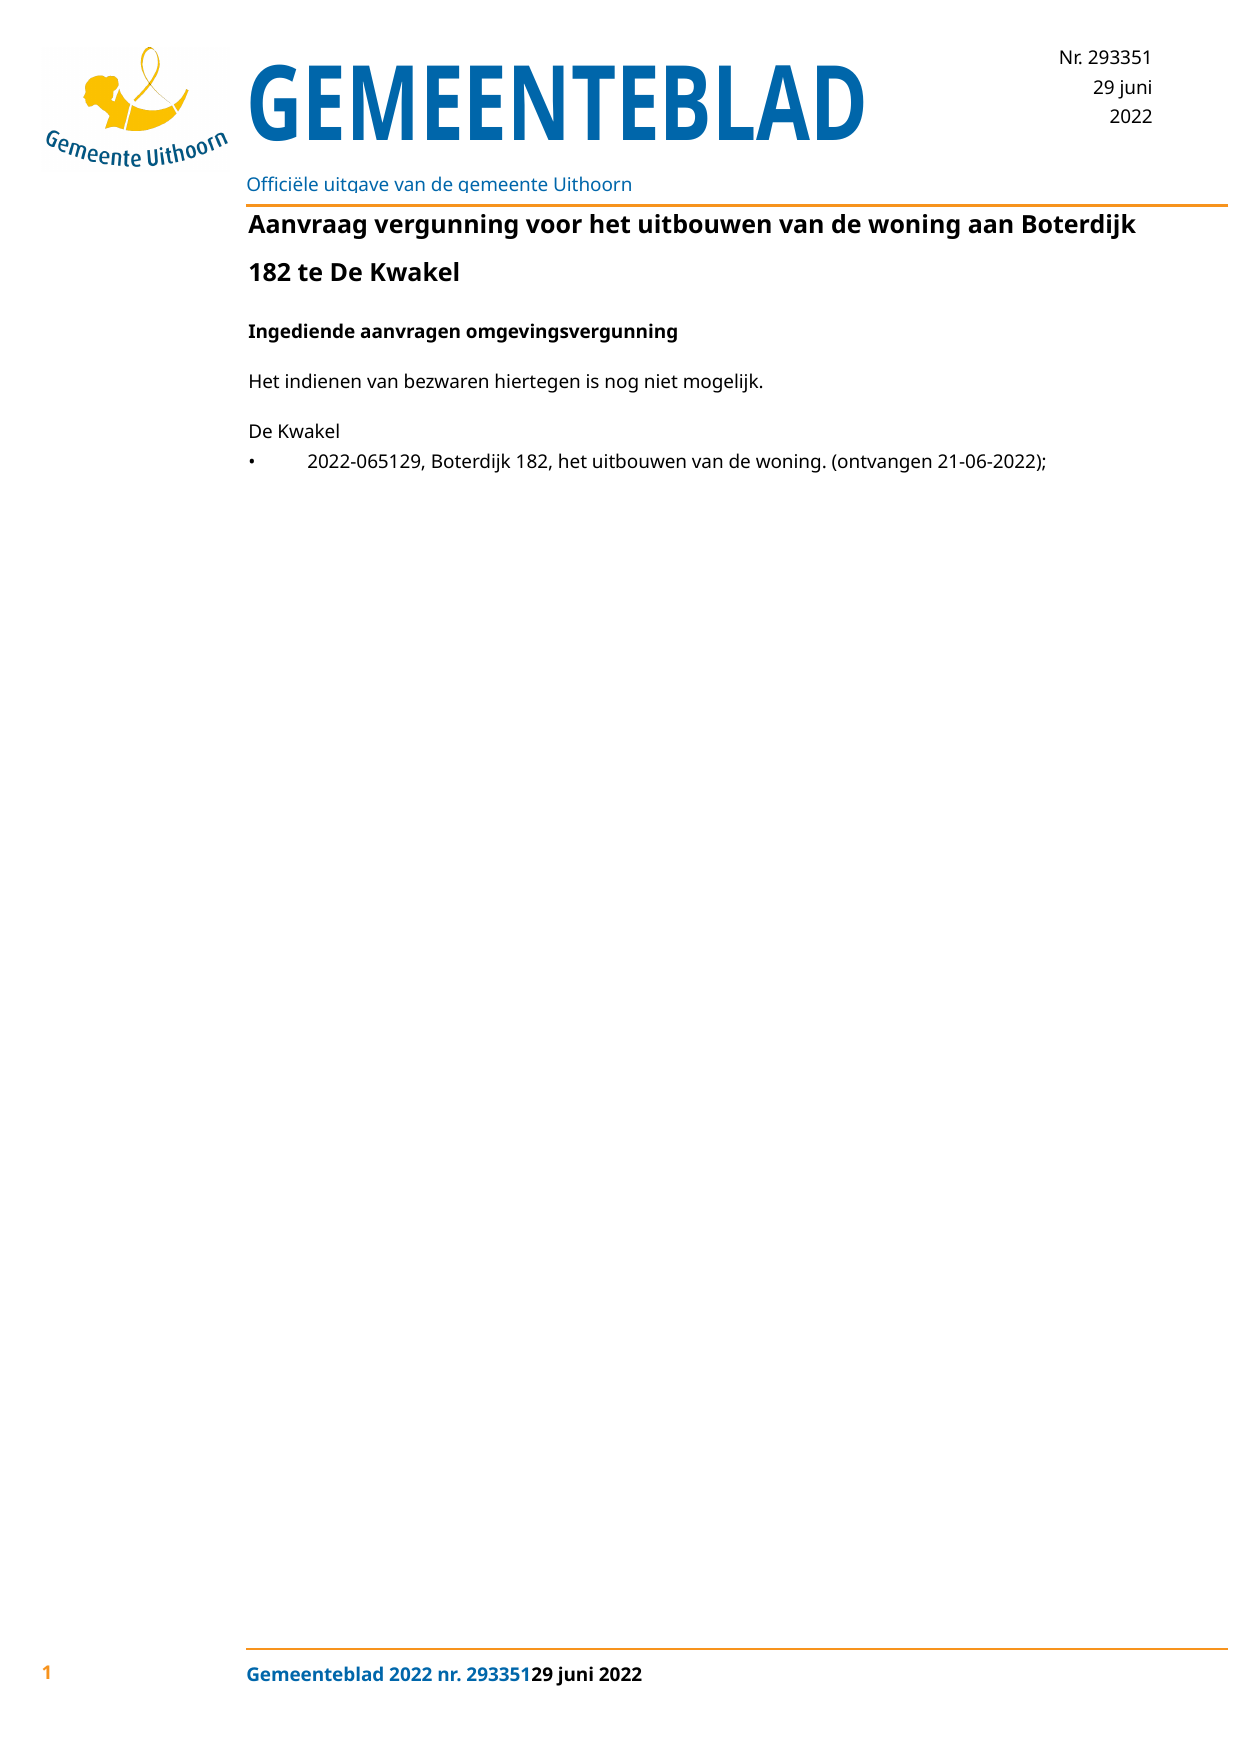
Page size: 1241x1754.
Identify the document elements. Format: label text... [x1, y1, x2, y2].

picture [41, 47, 231, 172]
list 2022-065129, Boterdijk 182, het uitbouwen van de woning. (ontvangen 21-06-2022); [248, 448, 1152, 474]
text Ingediende aanvragen omgevingsvergunning [248, 318, 1152, 344]
text Aanvraag vergunning voor het uitbouwen van de woning aan Boterdijk 182 te De Kwakel [248, 207, 1152, 288]
text De Kwakel [248, 419, 1152, 444]
text Het indienen van bezwaren hiertegen is nog niet mogelijk. [248, 368, 1152, 394]
